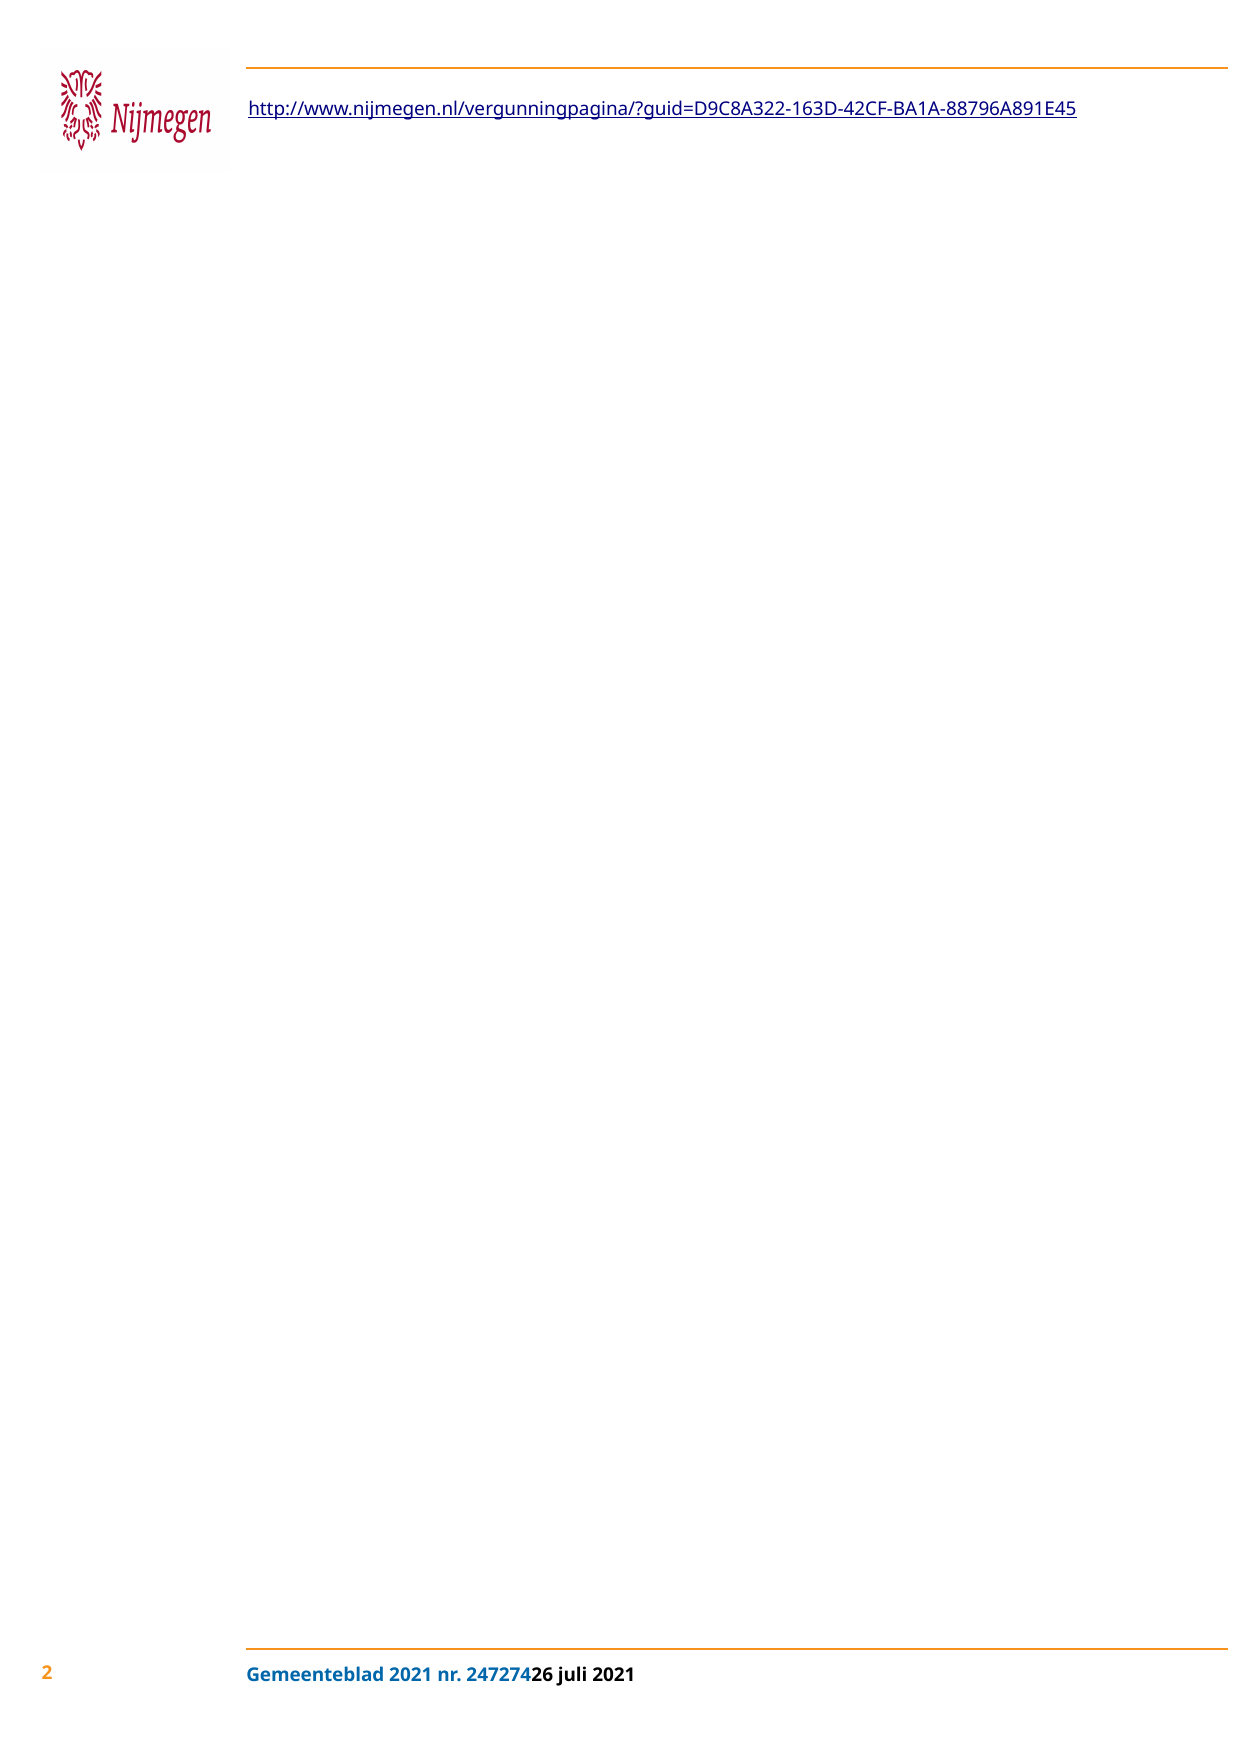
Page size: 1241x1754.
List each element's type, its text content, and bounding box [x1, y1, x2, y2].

picture [41, 47, 231, 172]
text http://www.nijmegen.nl/vergunningpagina/?guid=D9C8A322-163D-42CF-BA1A-88796A891E45 [248, 95, 1152, 121]
